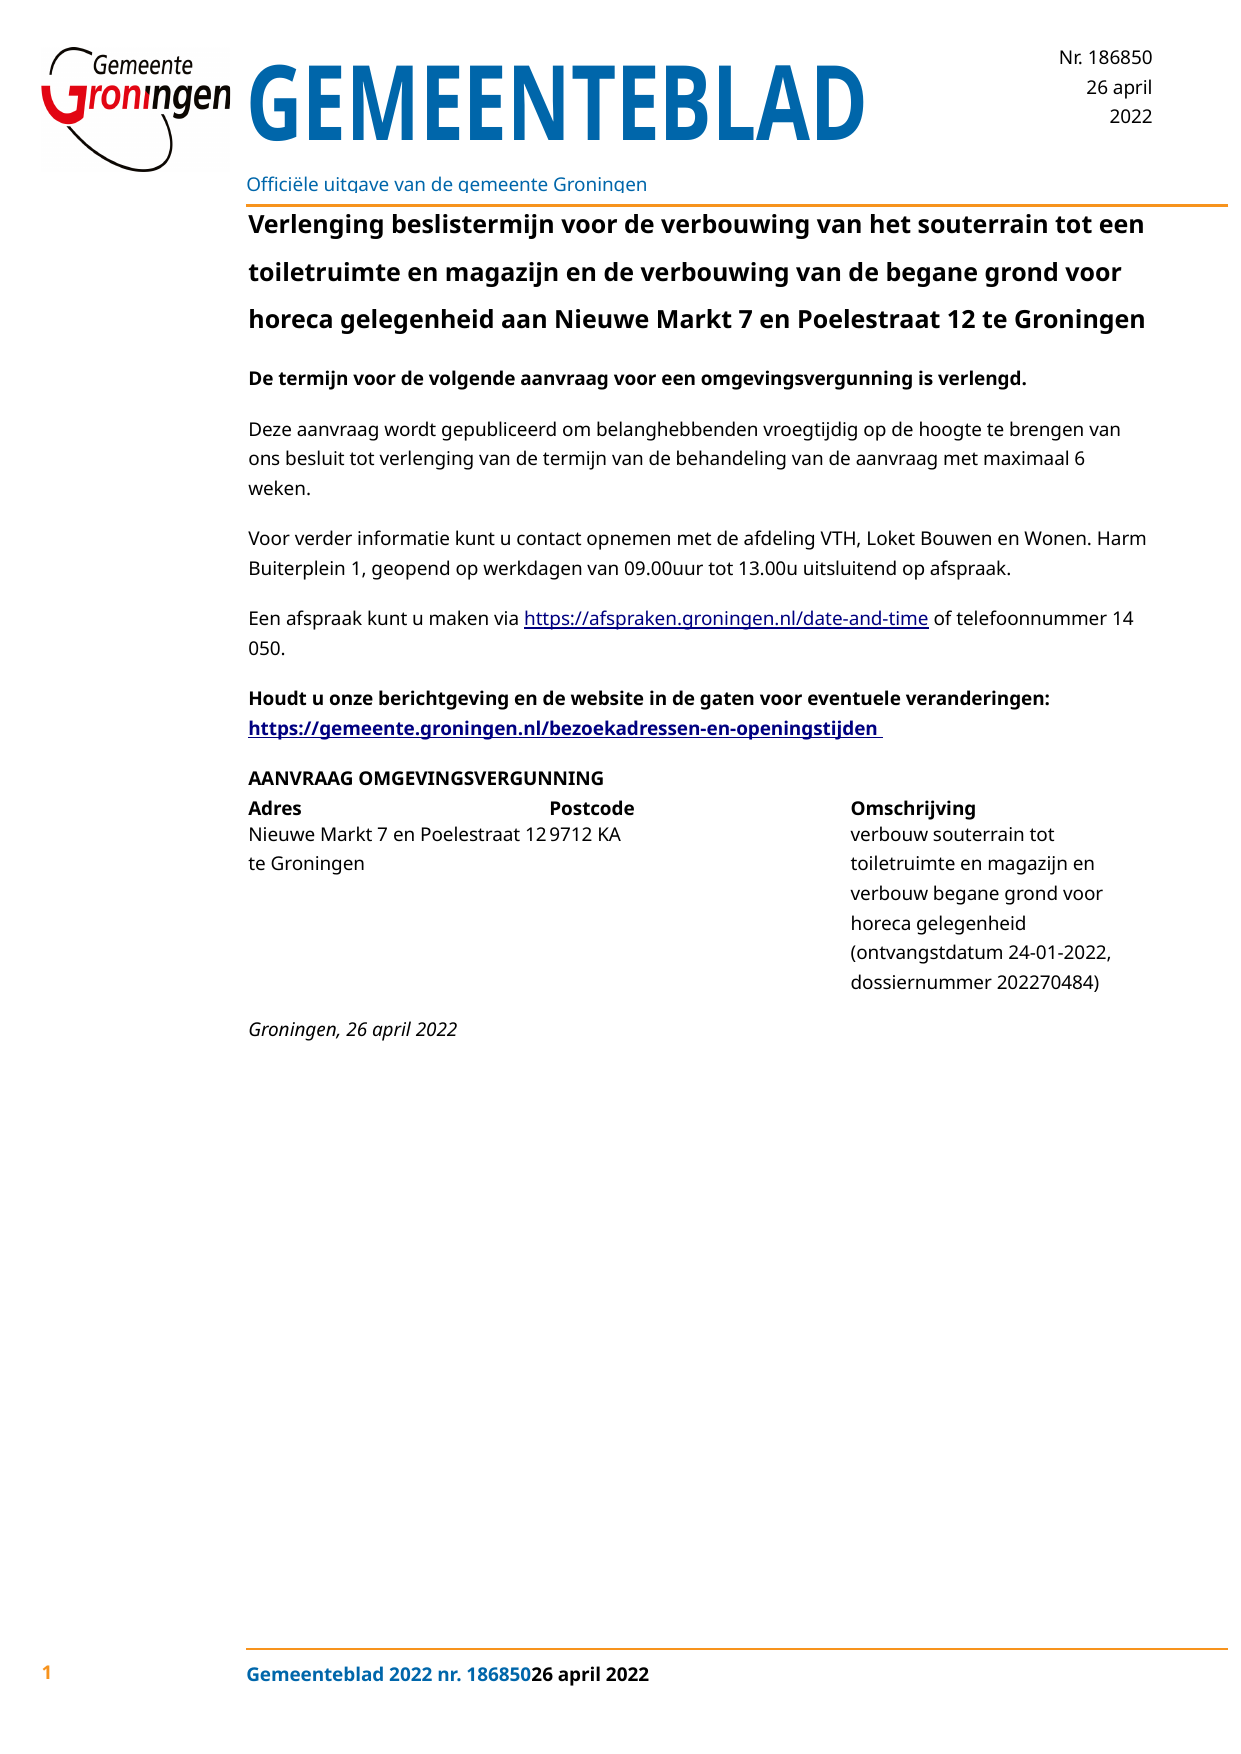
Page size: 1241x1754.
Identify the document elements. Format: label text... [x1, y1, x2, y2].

table_header Omschrijving [850, 795, 1152, 821]
table_cell verbouw souterrain tot toiletruimte en magazijn en verbouw begane grond voor horeca gelegenheid (ontvangstdatum 24-01-2022, dossiernummer 202270484) [850, 821, 1152, 994]
text AANVRAAG OMGEVINGSVERGUNNING [248, 766, 1152, 791]
table_header Adres [248, 795, 549, 821]
text Deze aanvraag wordt gepubliceerd om belanghebbenden vroegtijdig op de hoogte te brengen van ons besluit tot verlenging van de termijn van de behandeling van de aanvraag met maximaal 6 weken. [248, 416, 1152, 501]
table_cell 9712 KA [549, 821, 850, 994]
text Verlenging beslistermijn voor de verbouwing van het souterrain tot een toiletruimte en magazijn en de verbouwing van de begane grond voor horeca gelegenheid aan Nieuwe Markt 7 en Poelestraat 12 te Groningen [248, 207, 1152, 336]
picture [41, 47, 231, 172]
text Groningen, 26 april 2022 [248, 1016, 1152, 1042]
text Voor verder informatie kunt u contact opnemen met de afdeling VTH, Loket Bouwen en Wonen. Harm Buiterplein 1, geopend op werkdagen van 09.00uur tot 13.00u uitsluitend op afspraak. [248, 526, 1152, 581]
text De termijn voor de volgende aanvraag voor een omgevingsvergunning is verlengd. [248, 366, 1152, 391]
table_header Postcode [549, 795, 850, 821]
text Houdt u onze berichtgeving en de website in de gaten voor eventuele veranderingen: https://gemeente.groningen.nl/bezoekadressen-en-openingstijden [248, 686, 1152, 741]
table_cell Nieuwe Markt 7 en Poelestraat 12 te Groningen [248, 821, 549, 994]
text Een afspraak kunt u maken via https://afspraken.groningen.nl/date-and-time of telefoonnummer 14 050. [248, 606, 1152, 661]
